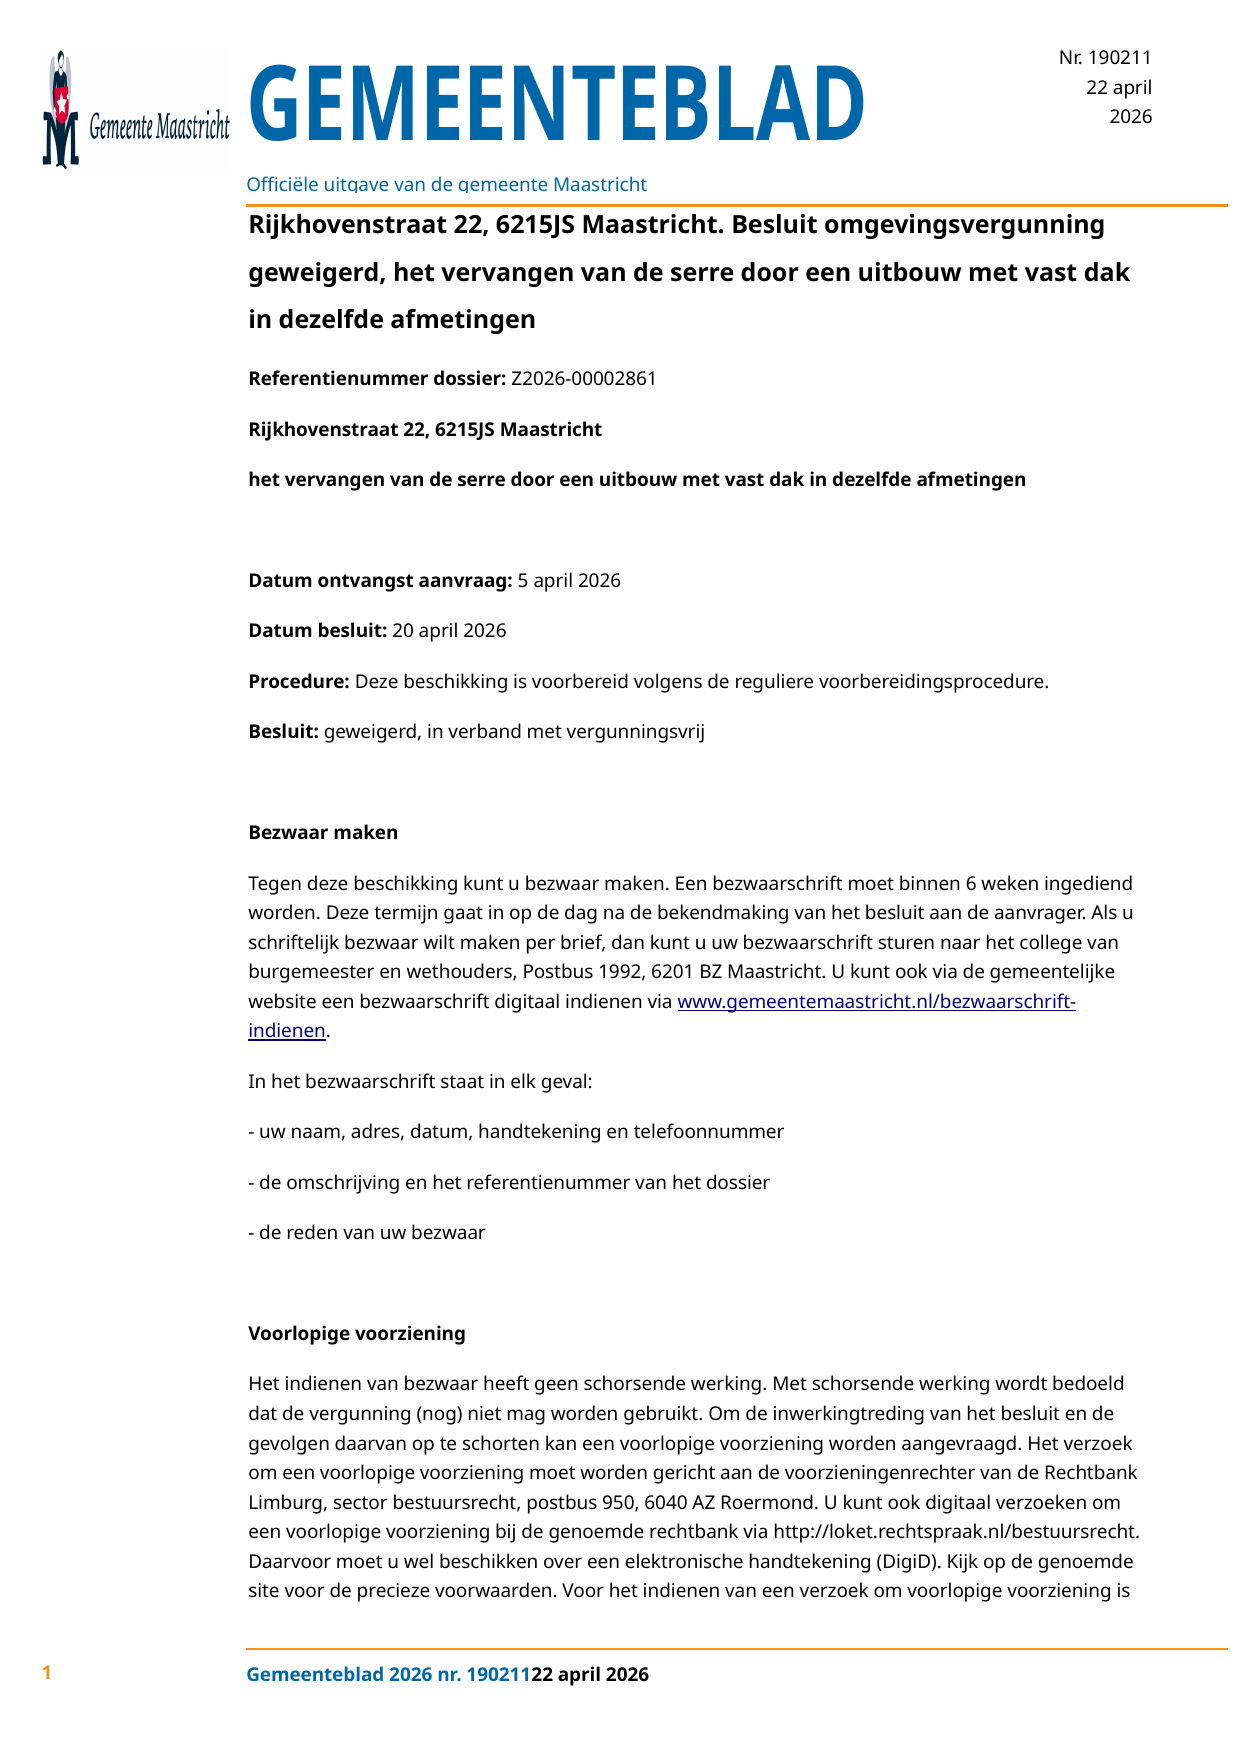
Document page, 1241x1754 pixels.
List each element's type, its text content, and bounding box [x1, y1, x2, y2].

text Rijkhovenstraat 22, 6215JS Maastricht [248, 416, 1152, 442]
text Rijkhovenstraat 22, 6215JS Maastricht. Besluit omgevingsvergunning geweigerd, het vervangen van de serre door een uitbouw met vast dak in dezelfde afmetingen [248, 207, 1152, 336]
text Voorlopige voorziening [248, 1320, 1152, 1346]
text - uw naam, adres, datum, handtekening en telefoonnummer [248, 1118, 1152, 1144]
text Besluit: geweigerd, in verband met vergunningsvrij [248, 718, 1152, 744]
text - de reden van uw bezwaar [248, 1219, 1152, 1245]
text Datum besluit: 20 april 2026 [248, 618, 1152, 643]
text - de omschrijving en het referentienummer van het dossier [248, 1169, 1152, 1194]
text Datum ontvangst aanvraag: 5 april 2026 [248, 567, 1152, 593]
text In het bezwaarschrift staat in elk geval: [248, 1068, 1152, 1094]
text het vervangen van de serre door een uitbouw met vast dak in dezelfde afmetingen [248, 466, 1152, 492]
text Procedure: Deze beschikking is voorbereid volgens de reguliere voorbereidingsprocedure. [248, 668, 1152, 694]
text Bezwaar maken [248, 819, 1152, 845]
text Referentienummer dossier: Z2026-00002861 [248, 366, 1152, 391]
text Tegen deze beschikking kunt u bezwaar maken. Een bezwaarschrift moet binnen 6 weken ingediend worden. Deze termijn gaat in op de dag na de bekendmaking van het besluit aan de aanvrager. Als u schriftelijk bezwaar wilt maken per brief, dan kunt u uw bezwaarschrift sturen naar het college van burgemeester en wethouders, Postbus 1992, 6201 BZ Maastricht. U kunt ook via de gemeentelijke website een bezwaarschrift digitaal indienen via www.gemeentemaastricht.nl/bezwaarschrift-indienen. [248, 870, 1152, 1043]
picture [41, 47, 231, 172]
text Het indienen van bezwaar heeft geen schorsende werking. Met schorsende werking wordt bedoeld dat de vergunning (nog) niet mag worden gebruikt. Om de inwerkingtreding van het besluit en de gevolgen daarvan op te schorten kan een voorlopige voorziening worden aangevraagd. Het verzoek om een voorlopige voorziening moet worden gericht aan de voorzieningenrechter van de Rechtbank Limburg, sector bestuursrecht, postbus 950, 6040 AZ Roermond. U kunt ook digitaal verzoeken om een voorlopige voorziening bij de genoemde rechtbank via http://loket.rechtspraak.nl/bestuursrecht. Daarvoor moet u wel beschikken over een elektronische handtekening (DigiD). Kijk op de genoemde site voor de precieze voorwaarden. Voor het indienen van een verzoek om voorlopige voorziening is [248, 1371, 1152, 1603]
